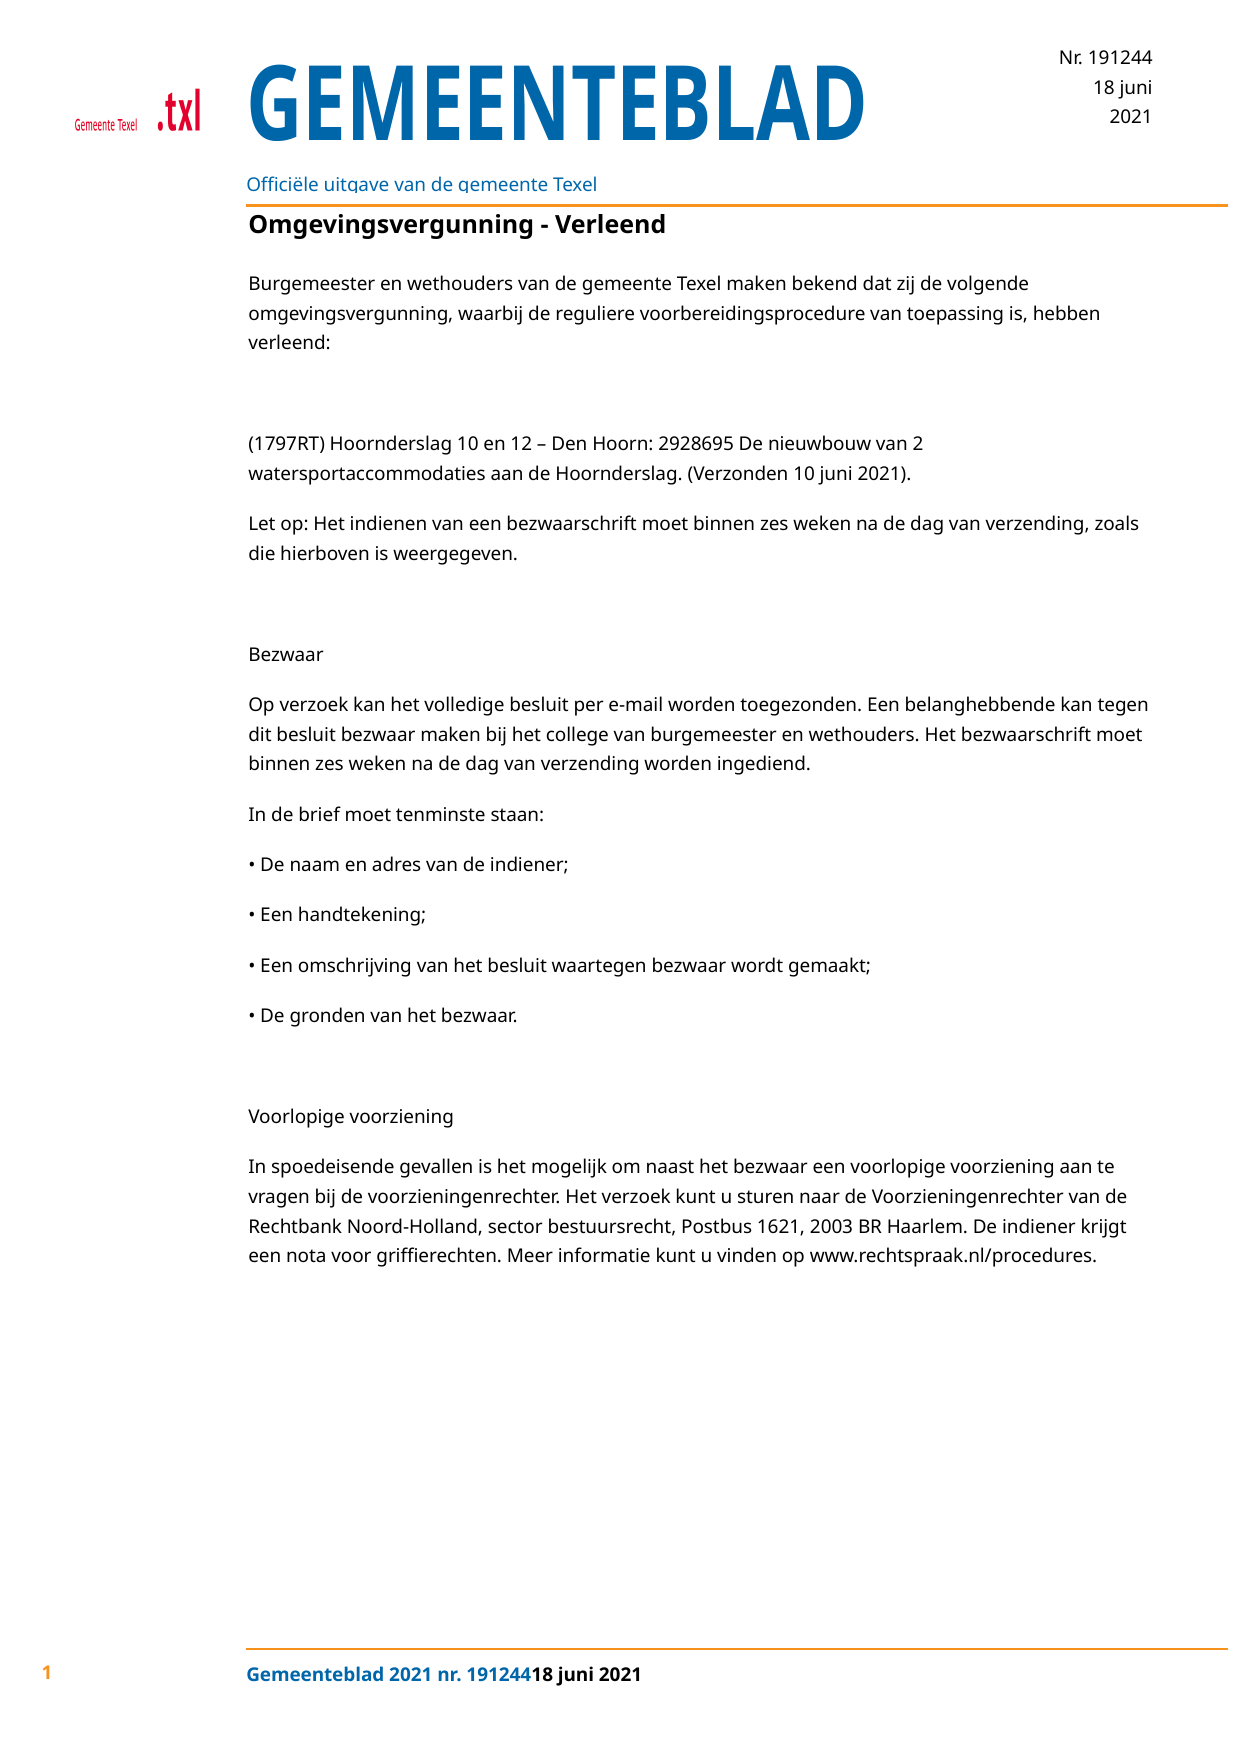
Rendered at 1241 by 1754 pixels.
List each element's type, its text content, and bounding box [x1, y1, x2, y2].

picture [41, 47, 231, 172]
text Bezwaar [248, 641, 1152, 666]
text • De naam en adres van de indiener; [248, 851, 1152, 877]
text Op verzoek kan het volledige besluit per e-mail worden toegezonden. Een belanghebbende kan tegen dit besluit bezwaar maken bij het college van burgemeester en wethouders. Het bezwaarschrift moet binnen zes weken na de dag van verzending worden ingediend. [248, 691, 1152, 776]
text • De gronden van het bezwaar. [248, 1002, 1152, 1028]
text Voorlopige voorziening [248, 1103, 1152, 1129]
text Burgemeester en wethouders van de gemeente Texel maken bekend dat zij de volgende omgevingsvergunning, waarbij de reguliere voorbereidingsprocedure van toepassing is, hebben verleend: [248, 270, 1152, 355]
text • Een handtekening; [248, 902, 1152, 927]
text In de brief moet tenminste staan: [248, 801, 1152, 826]
text Let op: Het indienen van een bezwaarschrift moet binnen zes weken na de dag van verzending, zoals die hierboven is weergegeven. [248, 510, 1152, 566]
text • Een omschrijving van het besluit waartegen bezwaar wordt gemaakt; [248, 952, 1152, 978]
text In spoedeisende gevallen is het mogelijk om naast het bezwaar een voorlopige voorziening aan te vragen bij de voorzieningenrechter. Het verzoek kunt u sturen naar de Voorzieningenrechter van de Rechtbank Noord-Holland, sector bestuursrecht, Postbus 1621, 2003 BR Haarlem. De indiener krijgt een nota voor griffierechten. Meer informatie kunt u vinden op www.rechtspraak.nl/procedures. [248, 1154, 1152, 1268]
text (1797RT) Hoornderslag 10 en 12 – Den Hoorn: 2928695 De nieuwbouw van 2 watersportaccommodaties aan de Hoornderslag. (Verzonden 10 juni 2021). [248, 430, 1152, 486]
text Omgevingsvergunning - Verleend [248, 207, 1152, 241]
